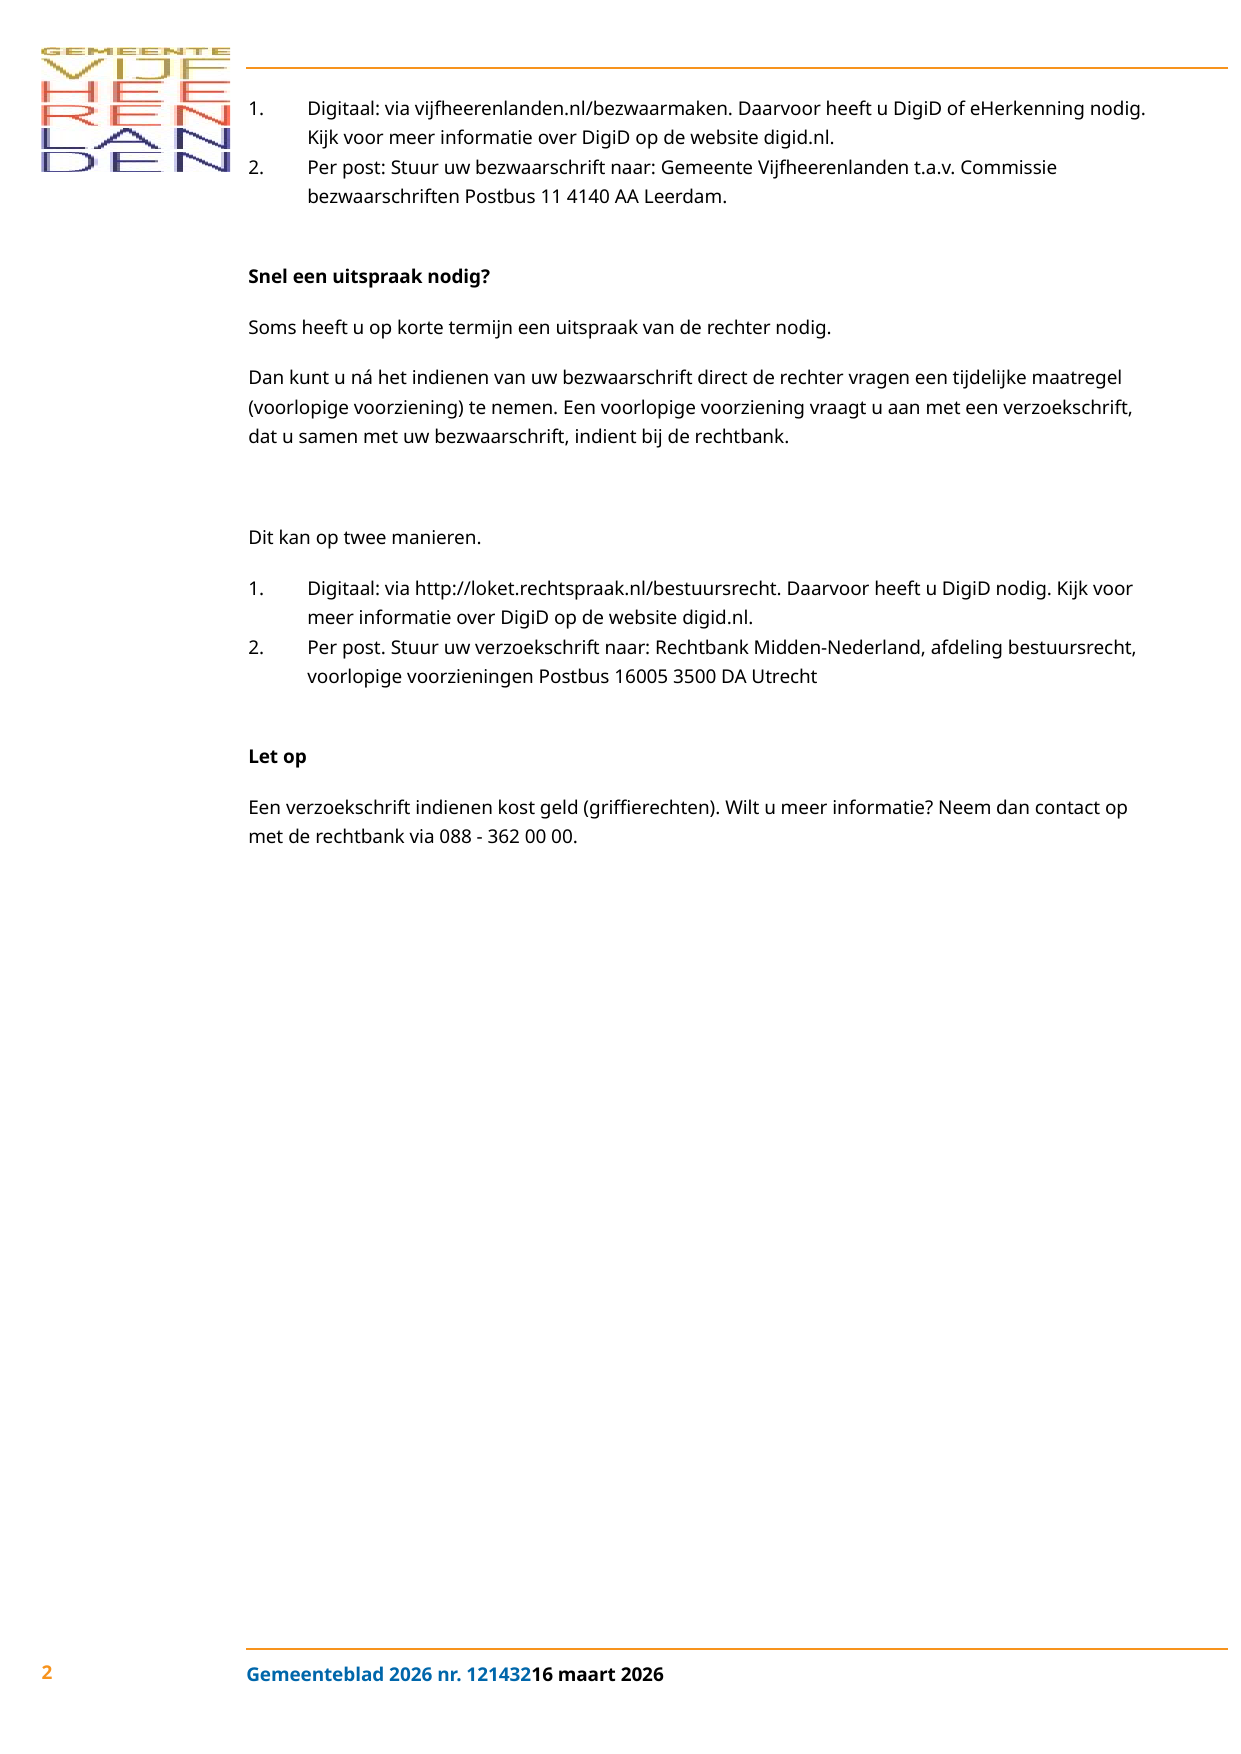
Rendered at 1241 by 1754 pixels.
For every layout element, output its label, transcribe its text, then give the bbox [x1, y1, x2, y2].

list Per post: Stuur uw bezwaarschrift naar: Gemeente Vijfheerenlanden t.a.v. Commissie bezwaarschriften Postbus 11 4140 AA Leerdam. [248, 154, 1152, 209]
text Let op [248, 743, 1152, 769]
text Soms heeft u op korte termijn een uitspraak van de rechter nodig. [248, 314, 1152, 340]
text Dan kunt u ná het indienen van uw bezwaarschrift direct de rechter vragen een tijdelijke maatregel (voorlopige voorziening) te nemen. Een voorlopige voorziening vraagt u aan met een verzoekschrift, dat u samen met uw bezwaarschrift, indient bij de rechtbank. [248, 364, 1152, 449]
list Per post. Stuur uw verzoekschrift naar: Rechtbank Midden-Nederland, afdeling bestuursrecht, voorlopige voorzieningen Postbus 16005 3500 DA Utrecht [248, 634, 1152, 689]
list Digitaal: via vijfheerenlanden.nl/bezwaarmaken. Daarvoor heeft u DigiD of eHerkenning nodig. Kijk voor meer informatie over DigiD op de website digid.nl. [248, 95, 1152, 150]
list Digitaal: via http://loket.rechtspraak.nl/bestuursrecht. Daarvoor heeft u DigiD nodig. Kijk voor meer informatie over DigiD op de website digid.nl. [248, 575, 1152, 630]
text Dit kan op twee manieren. [248, 524, 1152, 550]
picture [41, 47, 231, 172]
text Snel een uitspraak nodig? [248, 263, 1152, 289]
text Een verzoekschrift indienen kost geld (griffierechten). Wilt u meer informatie? Neem dan contact op met de rechtbank via 088 - 362 00 00. [248, 794, 1152, 849]
